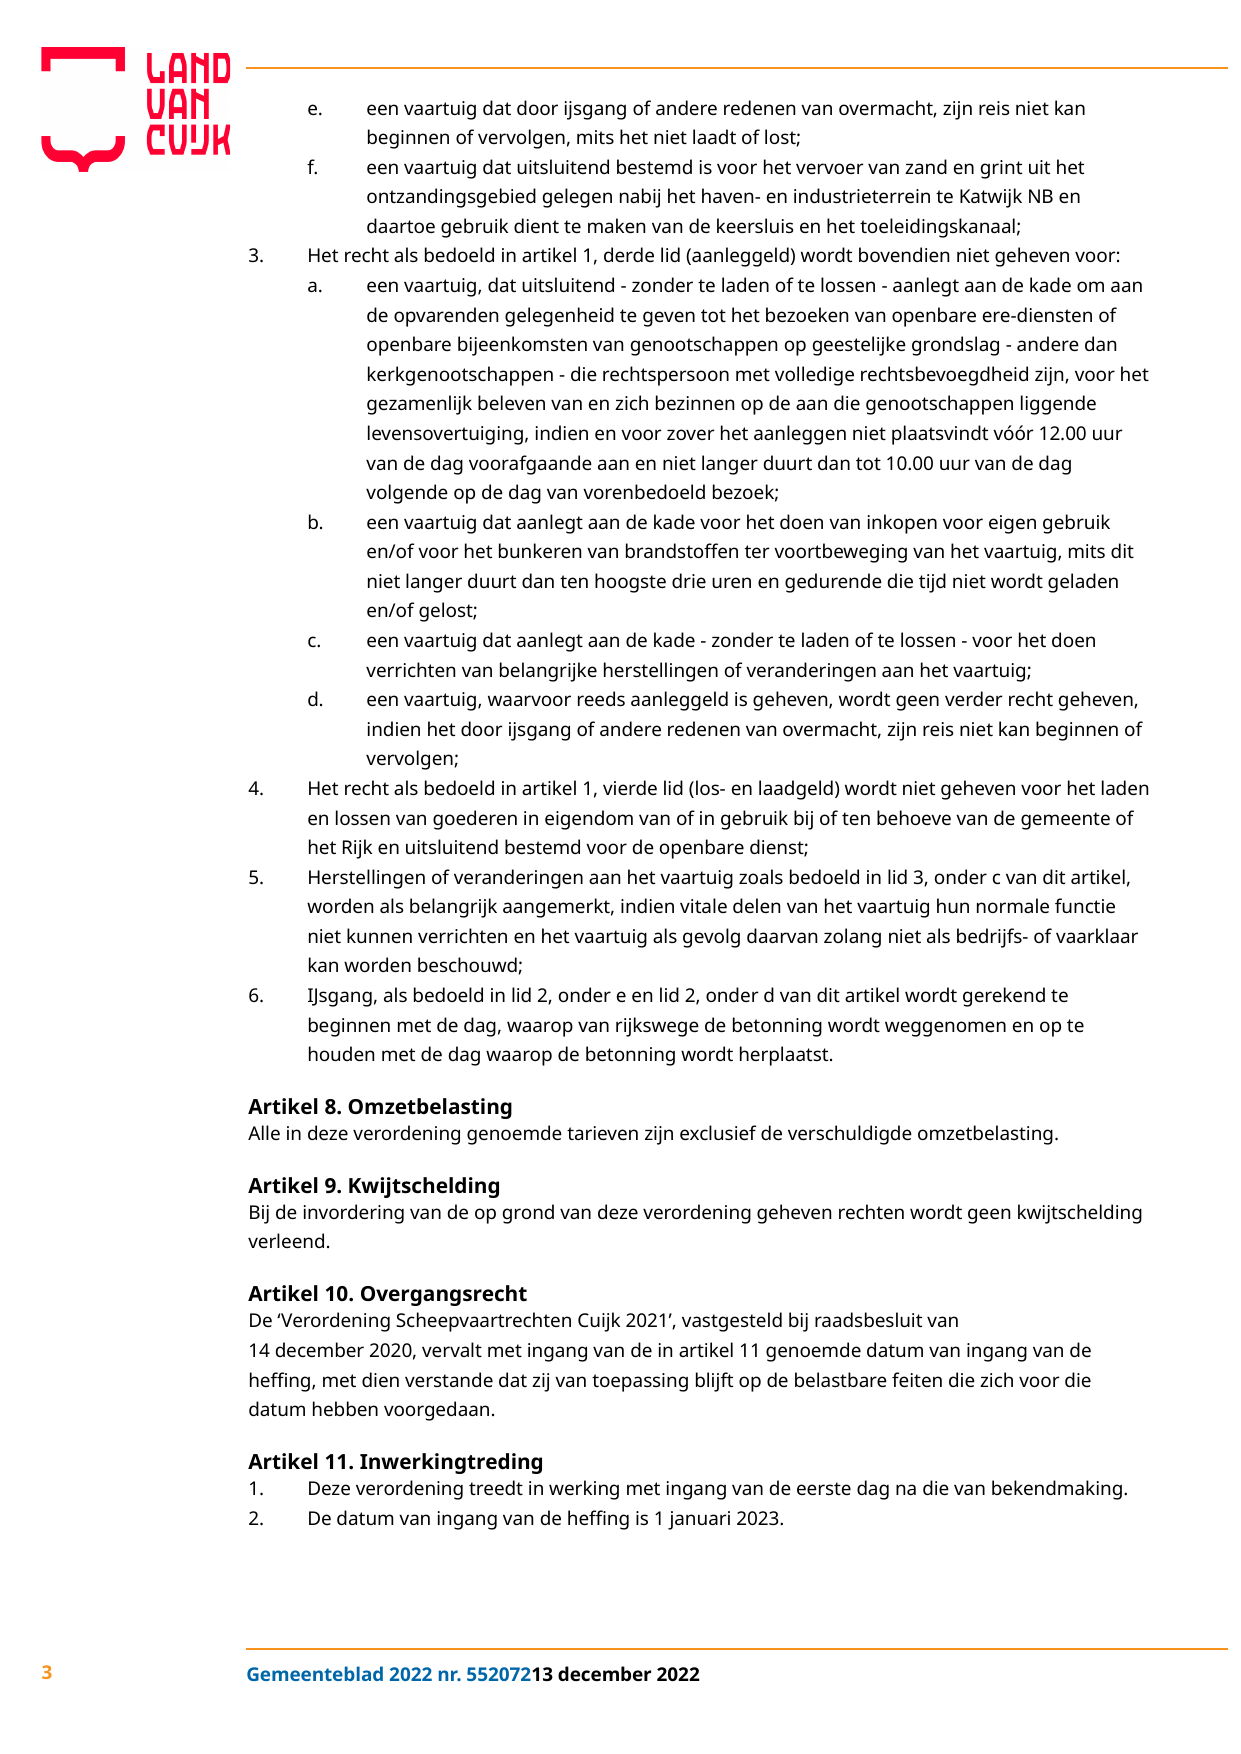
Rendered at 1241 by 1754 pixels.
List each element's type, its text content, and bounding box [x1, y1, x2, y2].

text Alle in deze verordening genoemde tarieven zijn exclusief de verschuldigde omzetbelasting. [248, 1120, 1152, 1146]
list Het recht als bedoeld in artikel 1, derde lid (aanleggeld) wordt bovendien niet geheven voor: [248, 243, 1152, 268]
list een vaartuig, dat uitsluitend - zonder te laden of te lossen - aanlegt aan de kade om aan de opvarenden gelegenheid te geven tot het bezoeken van openbare ere-diensten of openbare bijeenkomsten van genootschappen op geestelijke grondslag - andere dan kerkgenootschappen - die rechtspersoon met volledige rechtsbevoegdheid zijn, voor het gezamenlijk beleven van en zich bezinnen op de aan die genootschappen liggende levensovertuiging, indien en voor zover het aanleggen niet plaatsvindt vóór 12.00 uur van de dag voorafgaande aan en niet langer duurt dan tot 10.00 uur van de dag volgende op de dag van vorenbedoeld bezoek; [307, 272, 1152, 505]
text Artikel 8. Omzetbelasting [248, 1092, 1152, 1120]
text Artikel 11. Inwerkingtreding [248, 1447, 1152, 1475]
text Bij de invordering van de op grond van deze verordening geheven rechten wordt geen kwijtschelding verleend. [248, 1199, 1152, 1254]
list Deze verordening treedt in werking met ingang van de eerste dag na die van bekendmaking. [248, 1475, 1152, 1501]
list IJsgang, als bedoeld in lid 2, onder e en lid 2, onder d van dit artikel wordt gerekend te beginnen met de dag, waarop van rijkswege de betonning wordt weggenomen en op te houden met de dag waarop de betonning wordt herplaatst. [248, 982, 1152, 1067]
text De ‘Verordening Scheepvaartrechten Cuijk 2021’, vastgesteld bij raadsbesluit van [248, 1308, 1152, 1333]
text Artikel 9. Kwijtschelding [248, 1171, 1152, 1199]
list een vaartuig dat uitsluitend bestemd is voor het vervoer van zand en grint uit het ontzandingsgebied gelegen nabij het haven- en industrieterrein te Katwijk NB en daartoe gebruik dient te maken van de keersluis en het toeleidingskanaal; [307, 154, 1152, 239]
list een vaartuig dat door ijsgang of andere redenen van overmacht, zijn reis niet kan beginnen of vervolgen, mits het niet laadt of lost; [307, 95, 1152, 150]
text Artikel 10. Overgangsrecht [248, 1279, 1152, 1308]
picture [41, 47, 231, 172]
list Het recht als bedoeld in artikel 1, vierde lid (los- en laadgeld) wordt niet geheven voor het laden en lossen van goederen in eigendom van of in gebruik bij of ten behoeve van de gemeente of het Rijk en uitsluitend bestemd voor de openbare dienst; [248, 775, 1152, 860]
list een vaartuig, waarvoor reeds aanleggeld is geheven, wordt geen verder recht geheven, indien het door ijsgang of andere redenen van overmacht, zijn reis niet kan beginnen of vervolgen; [307, 686, 1152, 771]
list De datum van ingang van de heffing is 1 januari 2023. [248, 1505, 1152, 1531]
text 14 december 2020, vervalt met ingang van de in artikel 11 genoemde datum van ingang van de heffing, met dien verstande dat zij van toepassing blijft op de belastbare feiten die zich voor die datum hebben voorgedaan. [248, 1337, 1152, 1422]
list Herstellingen of veranderingen aan het vaartuig zoals bedoeld in lid 3, onder c van dit artikel, worden als belangrijk aangemerkt, indien vitale delen van het vaartuig hun normale functie niet kunnen verrichten en het vaartuig als gevolg daarvan zolang niet als bedrijfs- of vaarklaar kan worden beschouwd; [248, 864, 1152, 978]
list een vaartuig dat aanlegt aan de kade - zonder te laden of te lossen - voor het doen verrichten van belangrijke herstellingen of veranderingen aan het vaartuig; [307, 627, 1152, 683]
list een vaartuig dat aanlegt aan de kade voor het doen van inkopen voor eigen gebruik en/of voor het bunkeren van brandstoffen ter voortbeweging van het vaartuig, mits dit niet langer duurt dan ten hoogste drie uren en gedurende die tijd niet wordt geladen en/of gelost; [307, 509, 1152, 623]
